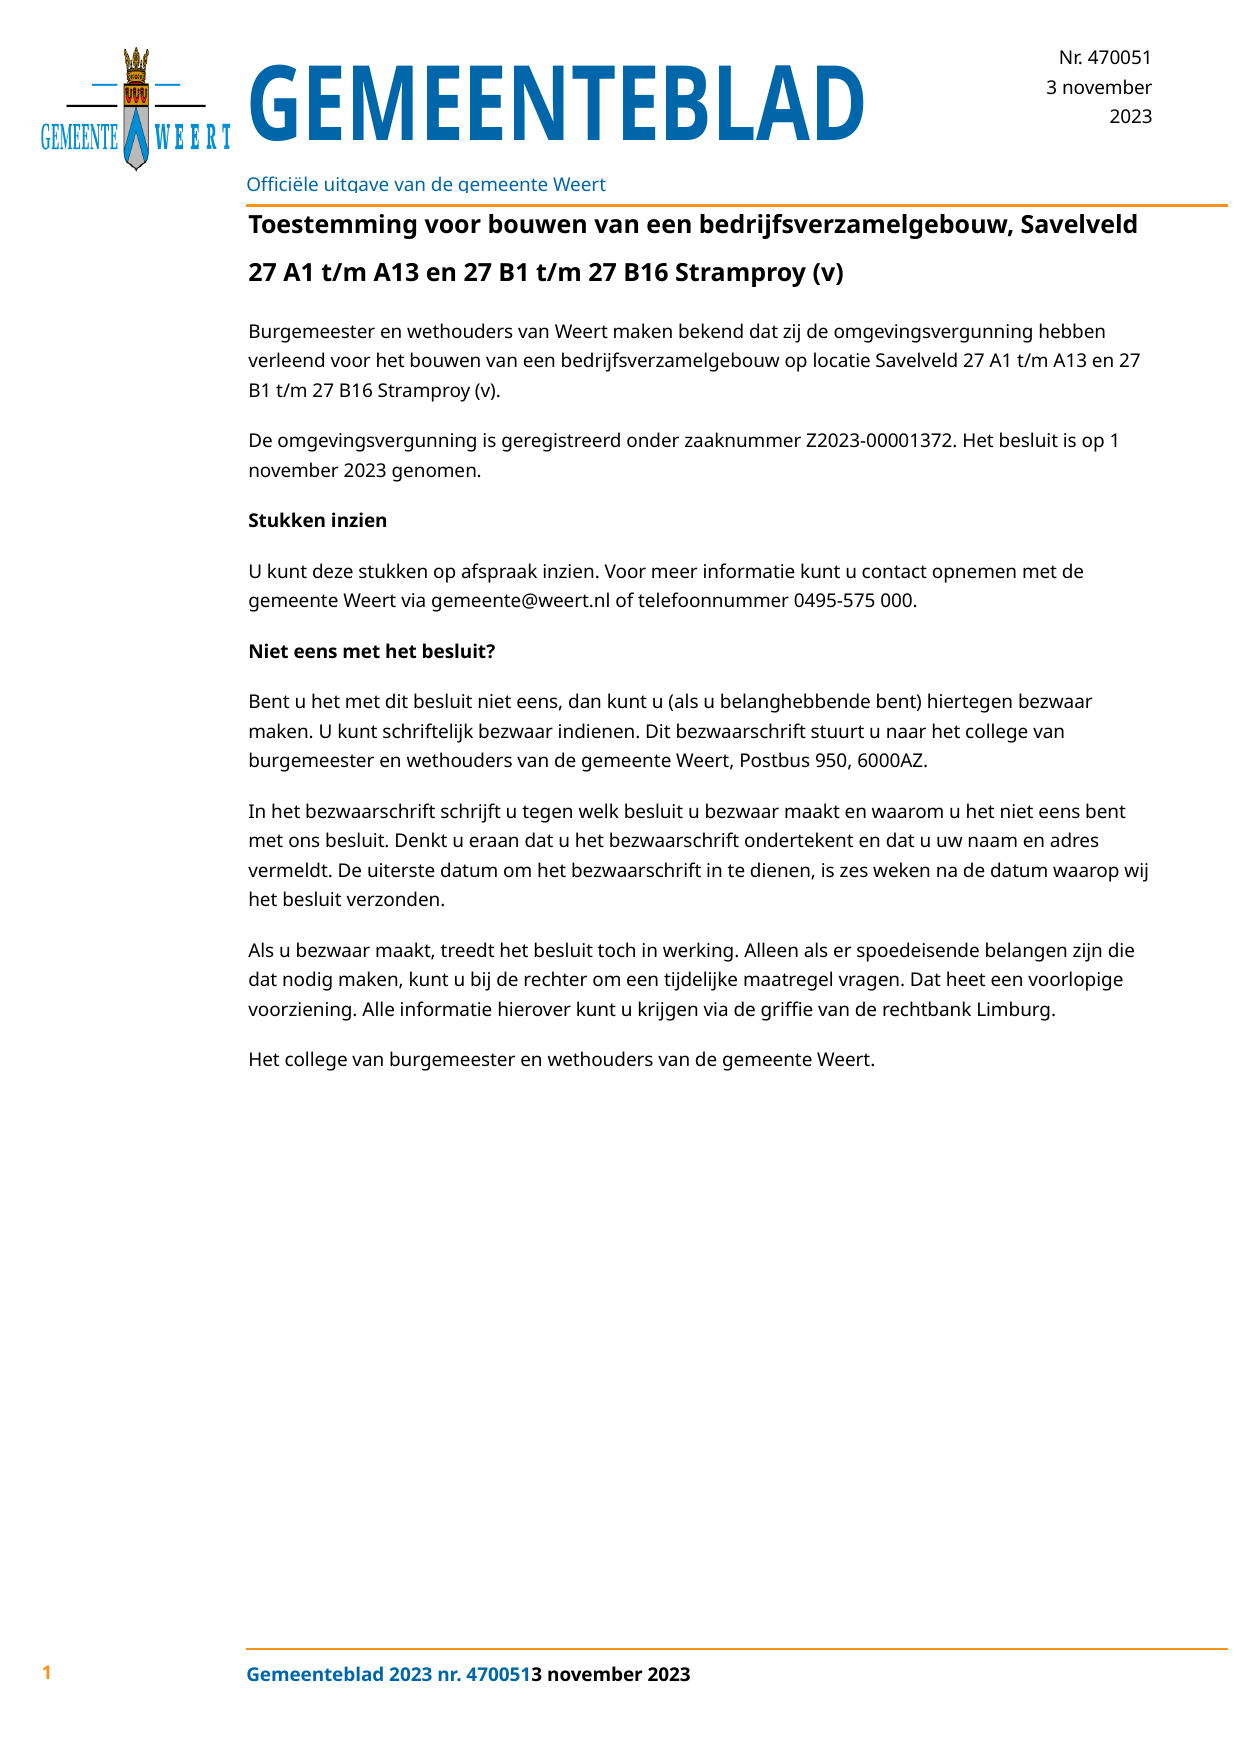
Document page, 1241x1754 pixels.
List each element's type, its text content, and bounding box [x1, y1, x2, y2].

text Stukken inzien [248, 507, 1152, 533]
text Burgemeester en wethouders van Weert maken bekend dat zij de omgevingsvergunning hebben verleend voor het bouwen van een bedrijfsverzamelgebouw op locatie Savelveld 27 A1 t/m A13 en 27 B1 t/m 27 B16 Stramproy (v). [248, 318, 1152, 403]
text In het bezwaarschrift schrijft u tegen welk besluit u bezwaar maakt en waarom u het niet eens bent met ons besluit. Denkt u eraan dat u het bezwaarschrift ondertekent en dat u uw naam en adres vermeldt. De uiterste datum om het bezwaarschrift in te dienen, is zes weken na de datum waarop wij het besluit verzonden. [248, 798, 1152, 912]
text U kunt deze stukken op afspraak inzien. Voor meer informatie kunt u contact opnemen met de gemeente Weert via gemeente@weert.nl of telefoonnummer 0495-575 000. [248, 558, 1152, 613]
text Toestemming voor bouwen van een bedrijfsverzamelgebouw, Savelveld 27 A1 t/m A13 en 27 B1 t/m 27 B16 Stramproy (v) [248, 207, 1152, 288]
text Het college van burgemeester en wethouders van de gemeente Weert. [248, 1047, 1152, 1072]
text De omgevingsvergunning is geregistreerd onder zaaknummer Z2023-00001372. Het besluit is op 1 november 2023 genomen. [248, 427, 1152, 483]
text Niet eens met het besluit? [248, 638, 1152, 664]
text Bent u het met dit besluit niet eens, dan kunt u (als u belanghebbende bent) hiertegen bezwaar maken. U kunt schriftelijk bezwaar indienen. Dit bezwaarschrift stuurt u naar het college van burgemeester en wethouders van de gemeente Weert, Postbus 950, 6000AZ. [248, 688, 1152, 773]
picture [41, 47, 231, 172]
text Als u bezwaar maakt, treedt het besluit toch in werking. Alleen als er spoedeisende belangen zijn die dat nodig maken, kunt u bij de rechter om een tijdelijke maatregel vragen. Dat heet een voorlopige voorziening. Alle informatie hierover kunt u krijgen via de griffie van de rechtbank Limburg. [248, 937, 1152, 1022]
